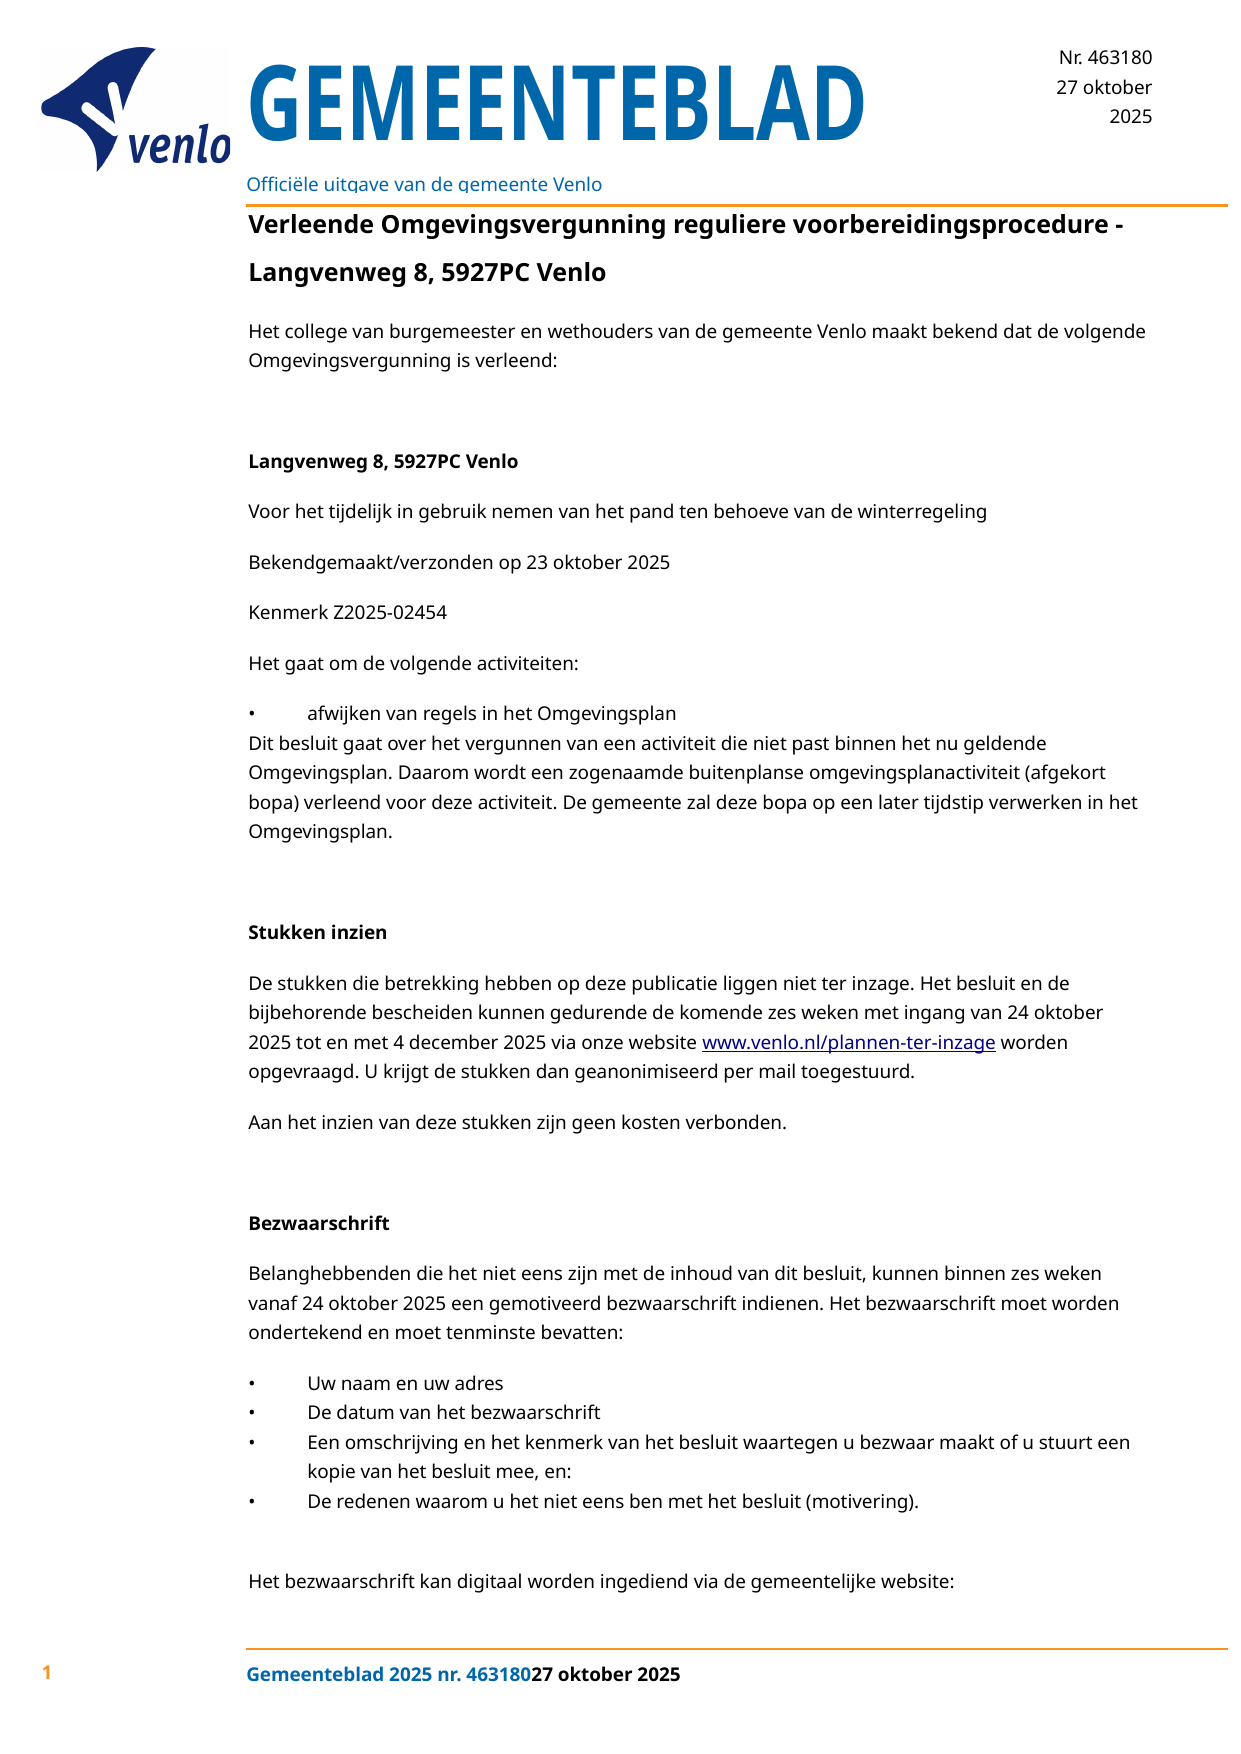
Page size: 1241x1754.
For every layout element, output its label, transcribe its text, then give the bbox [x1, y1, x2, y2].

text Bezwaarschrift [248, 1210, 1152, 1236]
list De datum van het bezwaarschrift [248, 1399, 1152, 1425]
text Kenmerk Z2025-02454 [248, 599, 1152, 625]
text De stukken die betrekking hebben op deze publicatie liggen niet ter inzage. Het besluit en de bijbehorende bescheiden kunnen gedurende de komende zes weken met ingang van 24 oktober 2025 tot en met 4 december 2025 via onze website www.venlo.nl/plannen-ter-inzage worden opgevraagd. U krijgt de stukken dan geanonimiseerd per mail toegestuurd. [248, 970, 1152, 1084]
list De redenen waarom u het niet eens ben met het besluit (motivering). [248, 1488, 1152, 1514]
text Belanghebbenden die het niet eens zijn met de inhoud van dit besluit, kunnen binnen zes weken vanaf 24 oktober 2025 een gemotiveerd bezwaarschrift indienen. Het bezwaarschrift moet worden ondertekend en moet tenminste bevatten: [248, 1260, 1152, 1345]
picture [41, 47, 231, 172]
text Voor het tijdelijk in gebruik nemen van het pand ten behoeve van de winterregeling [248, 499, 1152, 524]
list Uw naam en uw adres [248, 1370, 1152, 1396]
text Het gaat om de volgende activiteiten: [248, 650, 1152, 676]
list Een omschrijving en het kenmerk van het besluit waartegen u bezwaar maakt of u stuurt een kopie van het besluit mee, en: [248, 1429, 1152, 1484]
text Aan het inzien van deze stukken zijn geen kosten verbonden. [248, 1109, 1152, 1135]
text Langvenweg 8, 5927PC Venlo [248, 448, 1152, 474]
text Stukken inzien [248, 919, 1152, 945]
text Bekendgemaakt/verzonden op 23 oktober 2025 [248, 549, 1152, 575]
text Dit besluit gaat over het vergunnen van een activiteit die niet past binnen het nu geldende Omgevingsplan. Daarom wordt een zogenaamde buitenplanse omgevingsplanactiviteit (afgekort bopa) verleend voor deze activiteit. De gemeente zal deze bopa op een later tijdstip verwerken in het Omgevingsplan. [248, 730, 1152, 844]
list afwijken van regels in het Omgevingsplan [248, 700, 1152, 726]
text Het bezwaarschrift kan digitaal worden ingediend via de gemeentelijke website: [248, 1568, 1152, 1594]
text Verleende Omgevingsvergunning reguliere voorbereidingsprocedure - Langvenweg 8, 5927PC Venlo [248, 207, 1152, 288]
text Het college van burgemeester en wethouders van de gemeente Venlo maakt bekend dat de volgende Omgevingsvergunning is verleend: [248, 318, 1152, 373]
